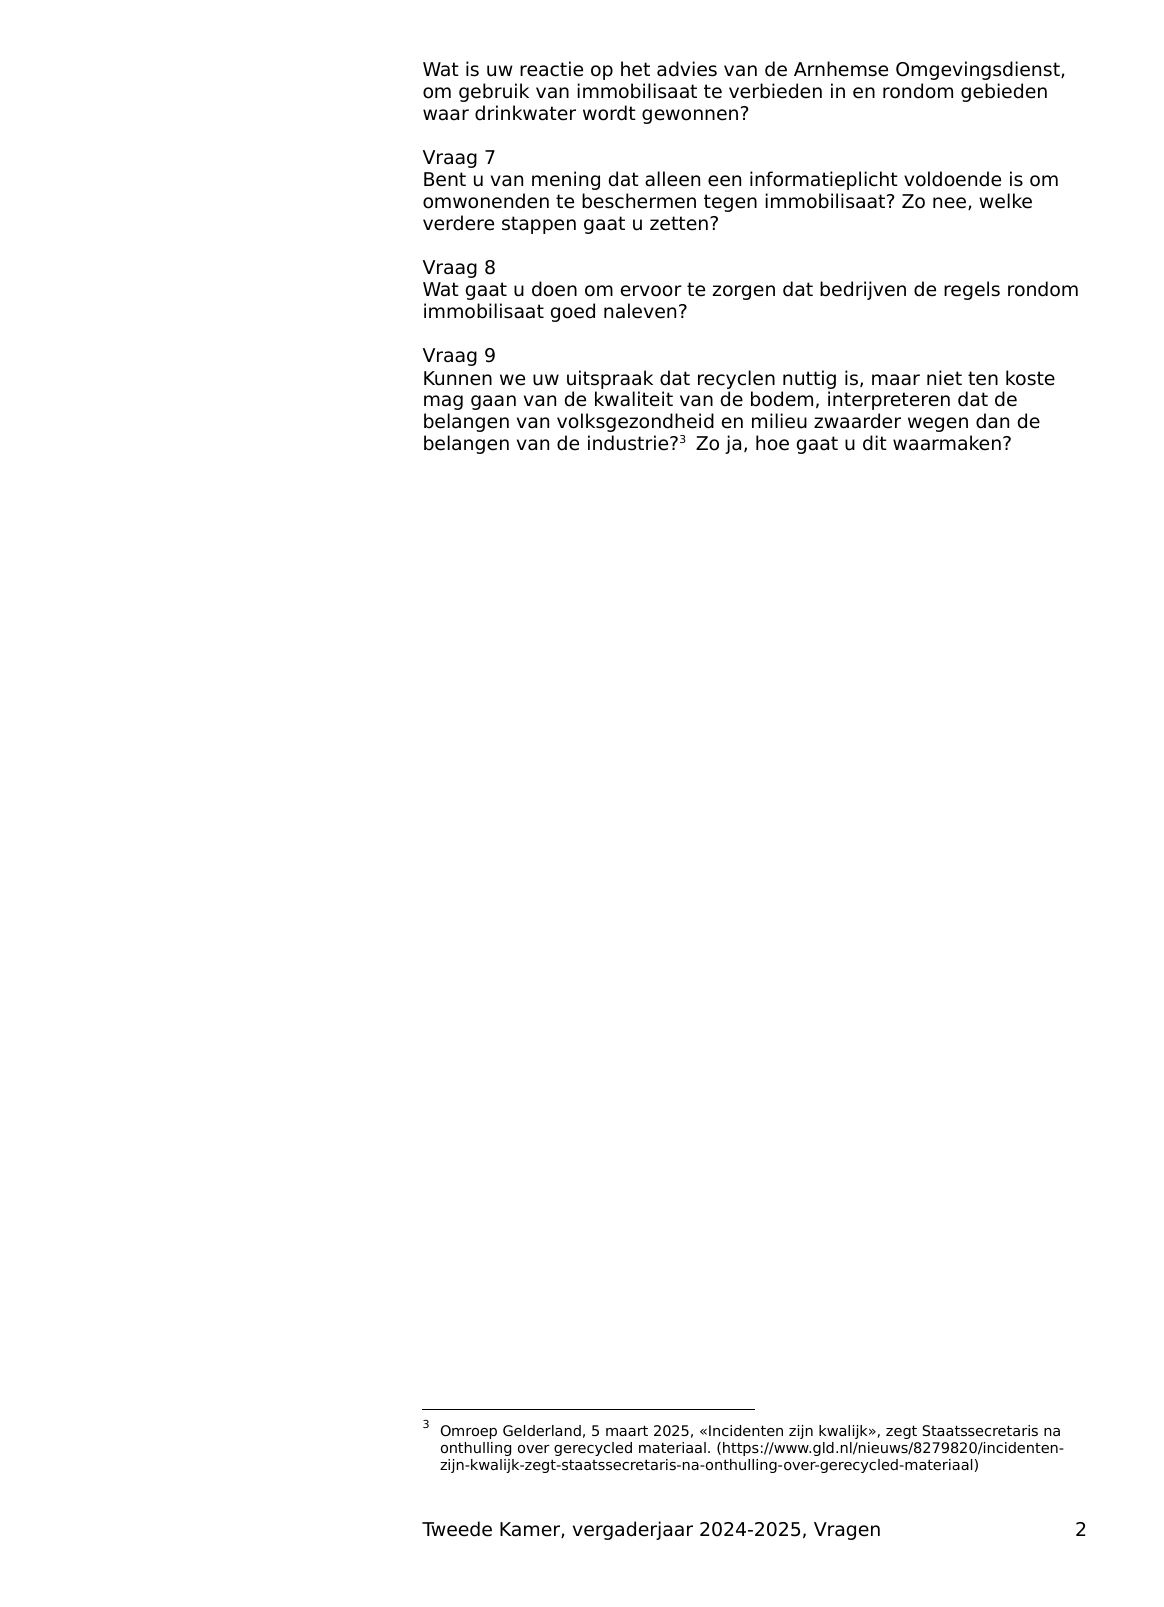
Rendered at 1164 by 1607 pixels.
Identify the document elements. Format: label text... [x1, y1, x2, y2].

text Kunnen we uw uitspraak dat recyclen nuttig is, maar niet ten koste mag gaan van de kwaliteit van de bodem, interpreteren dat de belangen van volksgezondheid en milieu zwaarder wegen dan de belangen van de industrie? Zo ja, hoe gaat u dit waarmaken? [422, 367, 1087, 455]
text Wat gaat u doen om ervoor te zorgen dat bedrijven de regels rondom immobilisaat goed naleven? [422, 279, 1087, 323]
text Vraag 9 [422, 345, 1087, 367]
text Vraag 8 [422, 257, 1087, 279]
text Vraag 7 [422, 147, 1087, 169]
text Wat is uw reactie op het advies van de Arnhemse Omgevingsdienst, om gebruik van immobilisaat te verbieden in en rondom gebieden waar drinkwater wordt gewonnen? [422, 59, 1087, 125]
text Omroep Gelderland, 5 maart 2025, «Incidenten zijn kwalijk», zegt Staatssecretaris na onthulling over gerecycled materiaal. (https://www.gld.nl/nieuws/8279820/incidenten-zijn-kwalijk-zegt-staatssecretaris-na-onthulling-over-gerecycled-materiaal) [422, 1418, 1087, 1474]
text Bent u van mening dat alleen een informatieplicht voldoende is om omwonenden te beschermen tegen immobilisaat? Zo nee, welke verdere stappen gaat u zetten? [422, 169, 1087, 235]
